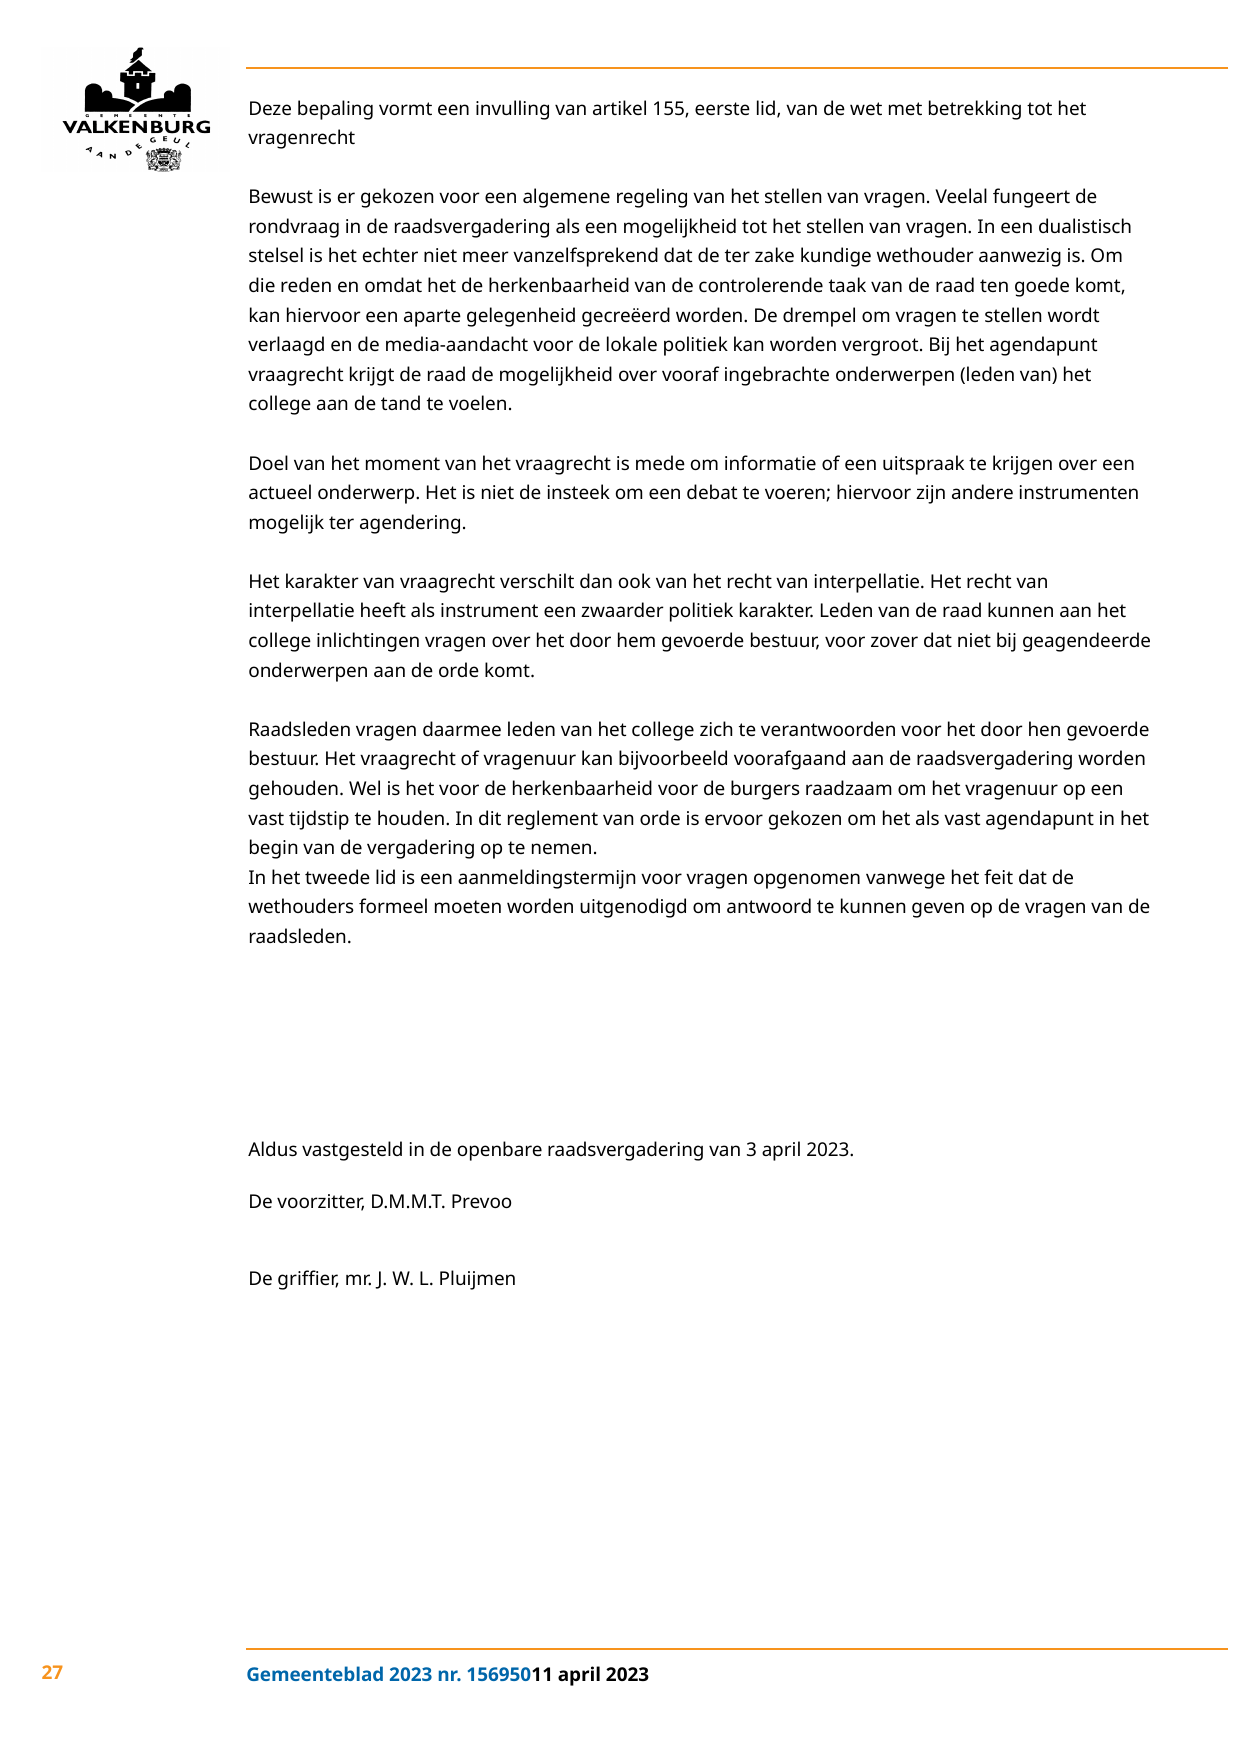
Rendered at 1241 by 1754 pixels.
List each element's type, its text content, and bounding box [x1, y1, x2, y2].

text Het karakter van vraagrecht verschilt dan ook van het recht van interpellatie. Het recht van interpellatie heeft als instrument een zwaarder politiek karakter. Leden van de raad kunnen aan het college inlichtingen vragen over het door hem gevoerde bestuur, voor zover dat niet bij geagendeerde onderwerpen aan de orde komt. [248, 568, 1152, 683]
text Deze bepaling vormt een invulling van artikel 155, eerste lid, van de wet met betrekking tot het vragenrecht [248, 95, 1152, 150]
text Doel van het moment van het vraagrecht is mede om informatie of een uitspraak te krijgen over een actueel onderwerp. Het is niet de insteek om een debat te voeren; hiervoor zijn andere instrumenten mogelijk ter agendering. [248, 450, 1152, 535]
text In het tweede lid is een aanmeldingstermijn voor vragen opgenomen vanwege het feit dat de wethouders formeel moeten worden uitgenodigd om antwoord te kunnen geven op de vragen van de raadsleden. [248, 864, 1152, 949]
text Raadsleden vragen daarmee leden van het college zich te verantwoorden voor het door hen gevoerde bestuur. Het vraagrecht of vragenuur kan bijvoorbeeld voorafgaand aan de raadsvergadering worden gehouden. Wel is het voor de herkenbaarheid voor de burgers raadzaam om het vragenuur op een vast tijdstip te houden. In dit reglement van orde is ervoor gekozen om het als vast agendapunt in het begin van de vergadering op te nemen. [248, 716, 1152, 860]
text De voorzitter, D.M.M.T. Prevoo [248, 1188, 1152, 1213]
picture [41, 47, 231, 172]
text Aldus vastgesteld in de openbare raadsvergadering van 3 april 2023. [248, 1136, 1152, 1162]
text De griffier, mr. J. W. L. Pluijmen [248, 1265, 1152, 1291]
text Bewust is er gekozen voor een algemene regeling van het stellen van vragen. Veelal fungeert de rondvraag in de raadsvergadering als een mogelijkheid tot het stellen van vragen. In een dualistisch stelsel is het echter niet meer vanzelfsprekend dat de ter zake kundige wethouder aanwezig is. Om die reden en omdat het de herkenbaarheid van de controlerende taak van de raad ten goede komt, kan hiervoor een aparte gelegenheid gecreëerd worden. De drempel om vragen te stellen wordt verlaagd en de media-aandacht voor de lokale politiek kan worden vergroot. Bij het agendapunt vraagrecht krijgt de raad de mogelijkheid over vooraf ingebrachte onderwerpen (leden van) het college aan de tand te voelen. [248, 183, 1152, 416]
